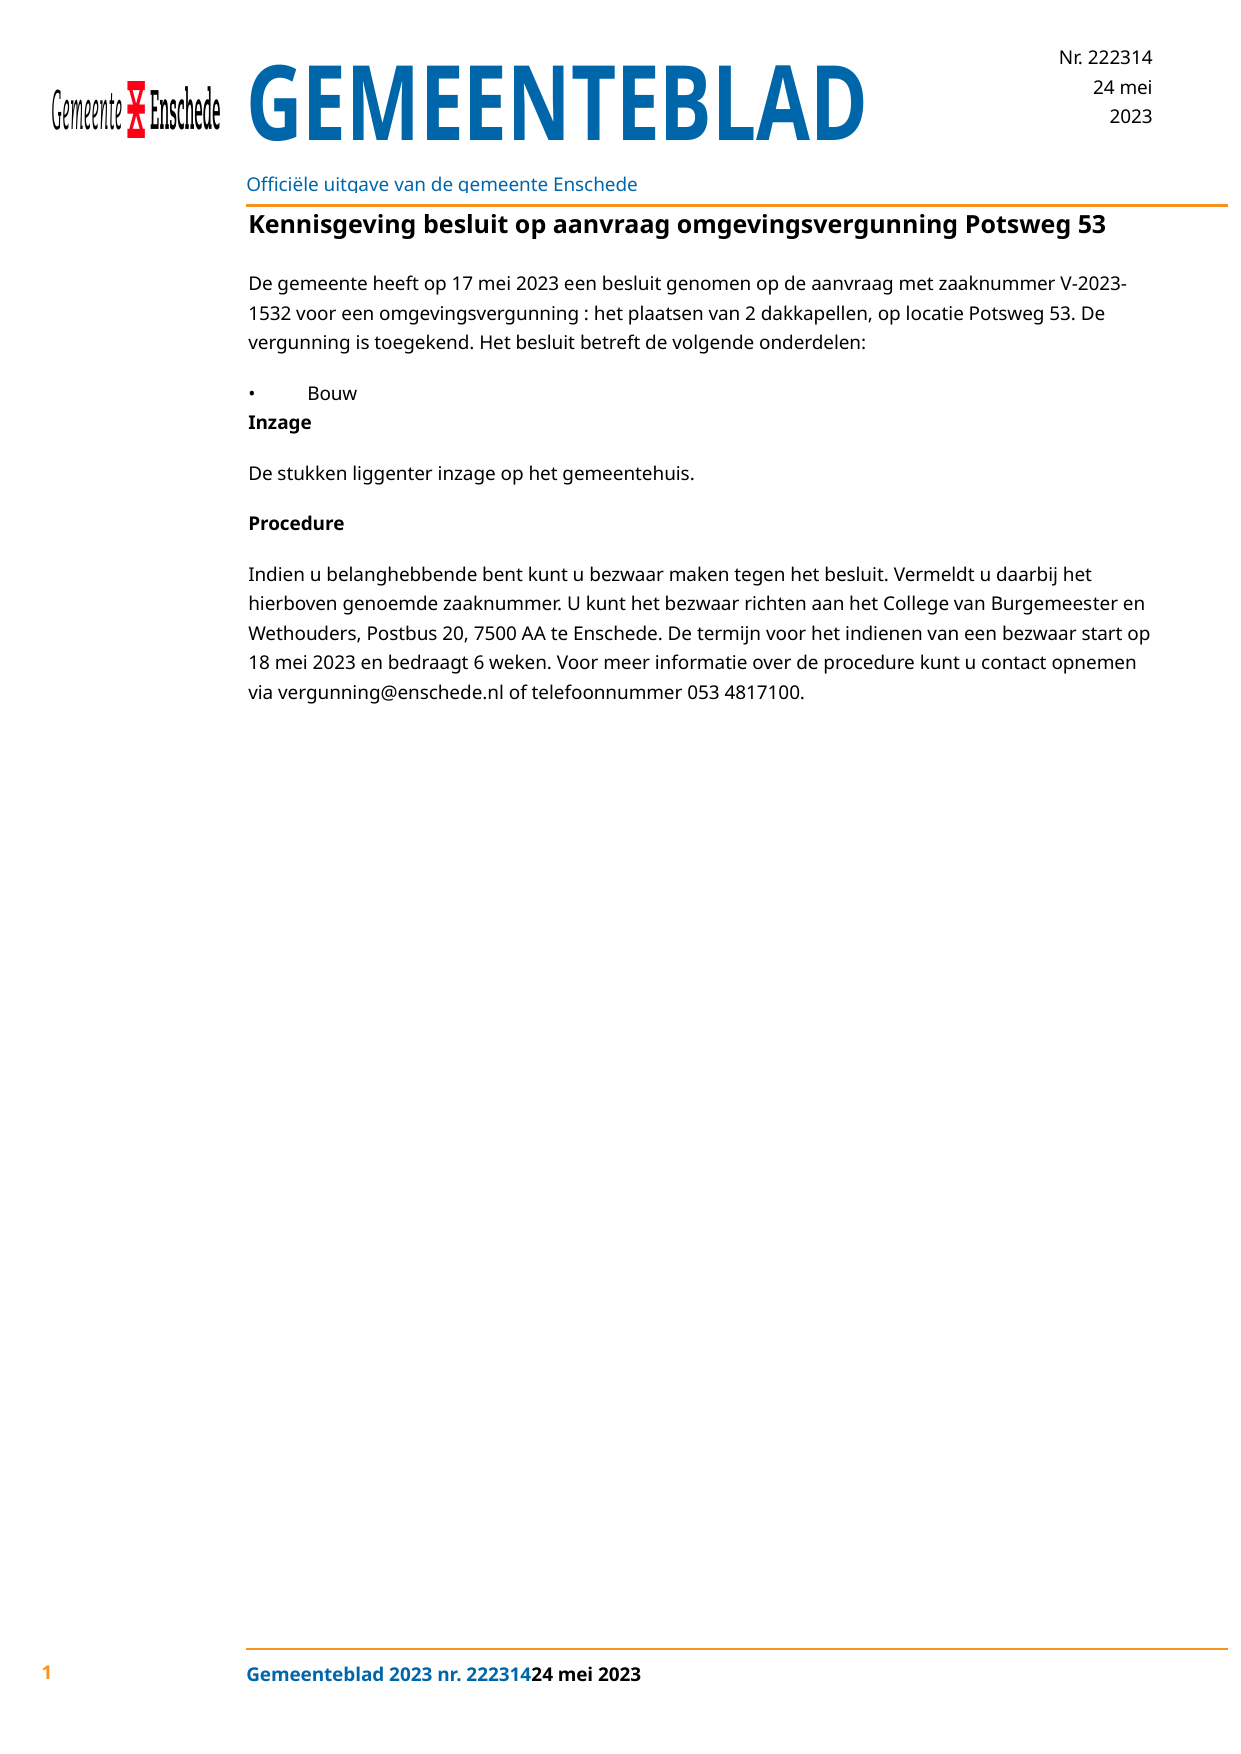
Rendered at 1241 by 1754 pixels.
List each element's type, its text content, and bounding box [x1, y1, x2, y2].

picture [41, 47, 231, 172]
list Bouw [248, 380, 1152, 406]
text Inzage [248, 409, 1152, 435]
text Kennisgeving besluit op aanvraag omgevingsvergunning Potsweg 53 [248, 207, 1152, 241]
text Procedure [248, 510, 1152, 536]
text De gemeente heeft op 17 mei 2023 een besluit genomen op de aanvraag met zaaknummer V-2023-1532 voor een omgevingsvergunning : het plaatsen van 2 dakkapellen, op locatie Potsweg 53. De vergunning is toegekend. Het besluit betreft de volgende onderdelen: [248, 270, 1152, 355]
text De stukken liggenter inzage op het gemeentehuis. [248, 460, 1152, 486]
text Indien u belanghebbende bent kunt u bezwaar maken tegen het besluit. Vermeldt u daarbij het hierboven genoemde zaaknummer. U kunt het bezwaar richten aan het College van Burgemees­ter en Wethouders, Postbus 20, 7500 AA te Enschede. De termijn voor het indienen van een bezwaar start op 18 mei 2023 en bedraagt 6 weken. Voor meer informatie over de procedure kunt u contact opnemen via vergunning@enschede.nl of telefoonnummer 053 4817100. [248, 561, 1152, 705]
